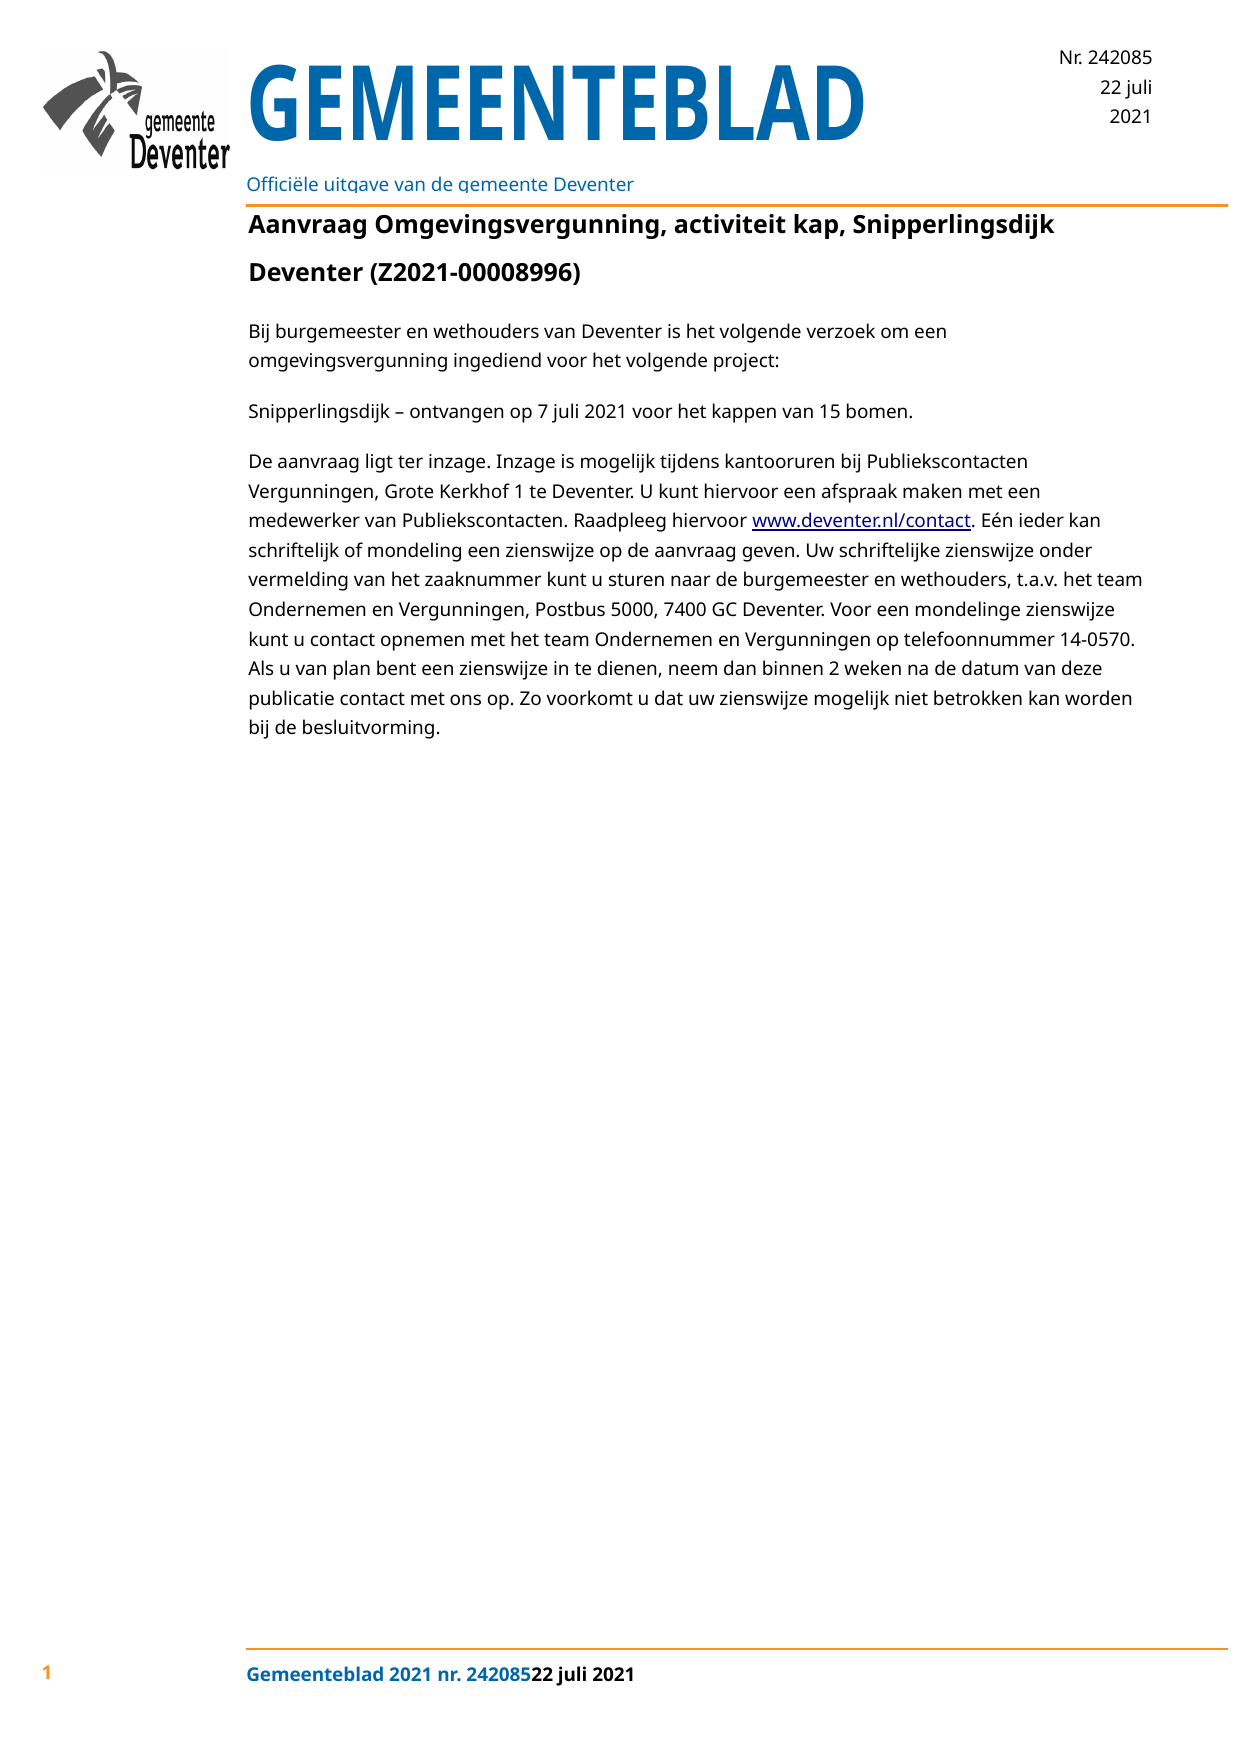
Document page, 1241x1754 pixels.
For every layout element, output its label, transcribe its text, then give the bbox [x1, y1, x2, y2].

text Aanvraag Omgevingsvergunning, activiteit kap, Snipperlingsdijk Deventer (Z2021-00008996) [248, 207, 1152, 288]
text Bij burgemeester en wethouders van Deventer is het volgende verzoek om een omgevingsvergunning ingediend voor het volgende project: [248, 318, 1152, 373]
picture [41, 47, 231, 172]
text De aanvraag ligt ter inzage. Inzage is mogelijk tijdens kantooruren bij Publiekscontacten Vergunningen, Grote Kerkhof 1 te Deventer. U kunt hiervoor een afspraak maken met een medewerker van Publiekscontacten. Raadpleeg hiervoor www.deventer.nl/contact. Eén ieder kan schriftelijk of mondeling een zienswijze op de aanvraag geven. Uw schriftelijke zienswijze onder vermelding van het zaaknummer kunt u sturen naar de burgemeester en wethouders, t.a.v. het team Ondernemen en Vergunningen, Postbus 5000, 7400 GC Deventer. Voor een mondelinge zienswijze kunt u contact opnemen met het team Ondernemen en Vergunningen op telefoonnummer 14-0570. Als u van plan bent een zienswijze in te dienen, neem dan binnen 2 weken na de datum van deze publicatie contact met ons op. Zo voorkomt u dat uw zienswijze mogelijk niet betrokken kan worden bij de besluitvorming. [248, 448, 1152, 740]
text Snipperlingsdijk – ontvangen op 7 juli 2021 voor het kappen van 15 bomen. [248, 398, 1152, 424]
